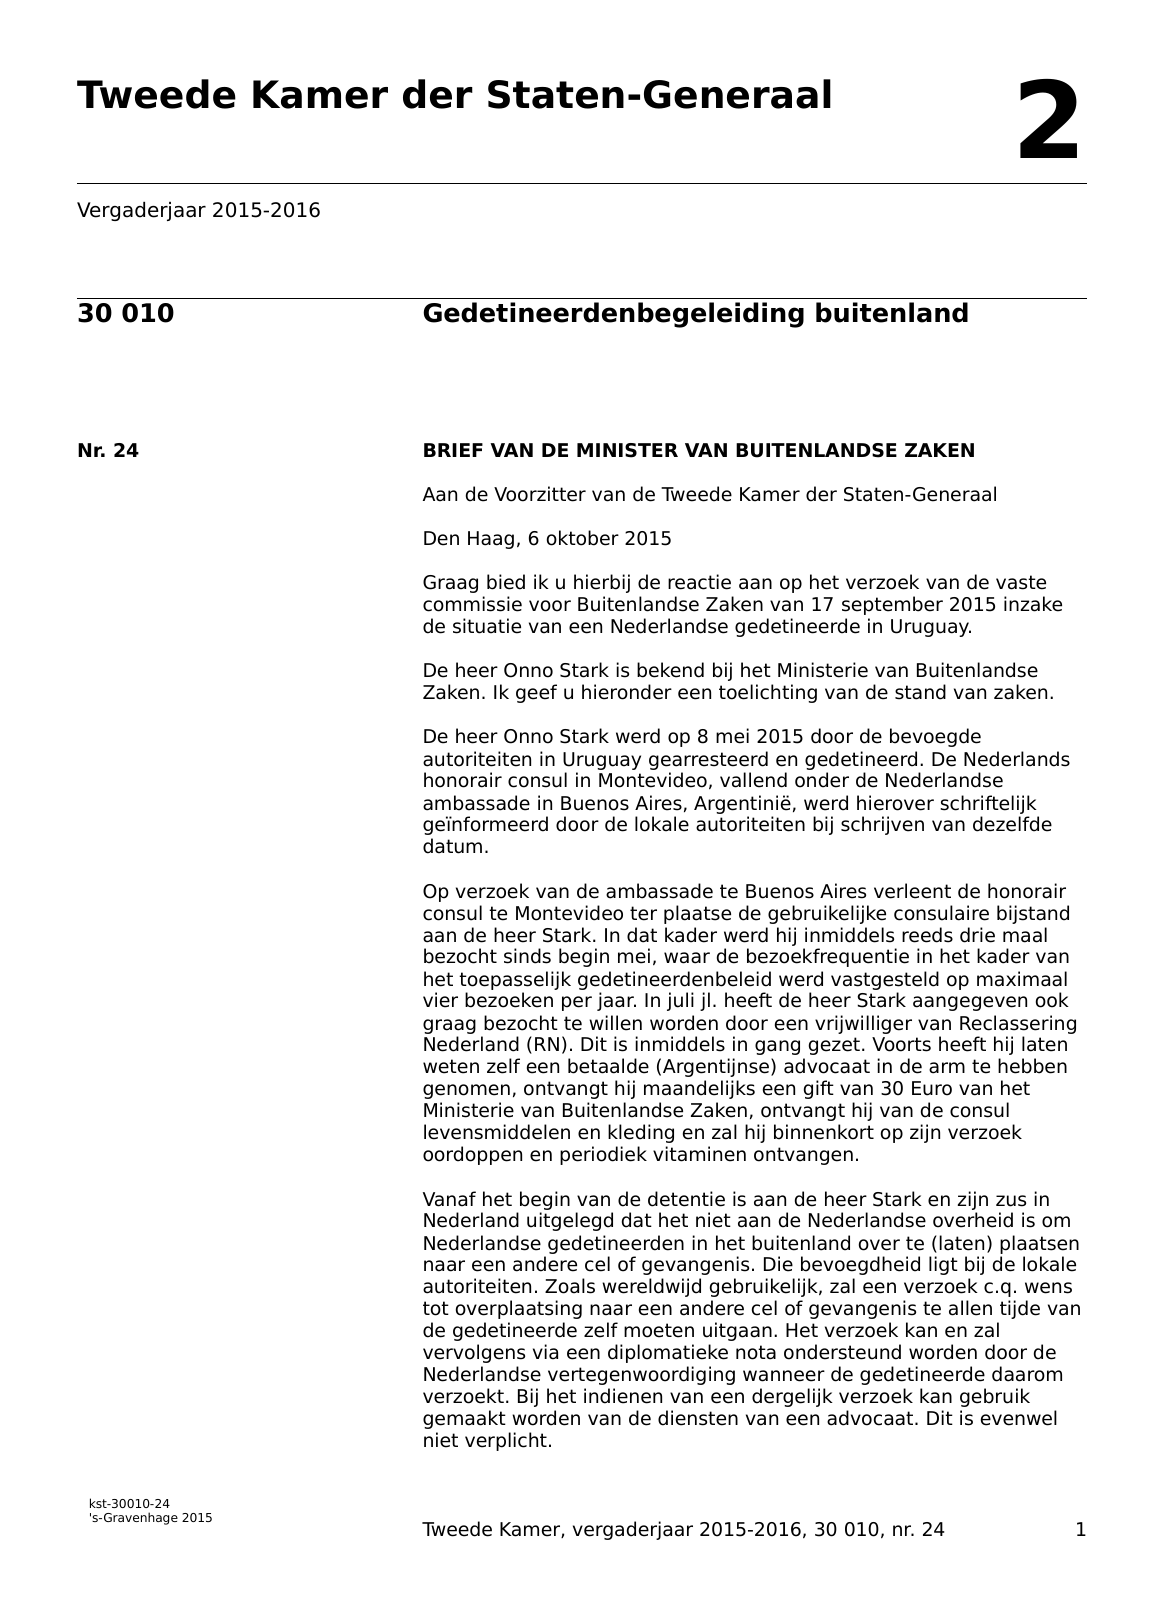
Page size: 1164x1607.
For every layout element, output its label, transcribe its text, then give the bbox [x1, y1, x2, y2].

table_cell Vergaderjaar 2015-2016 [77, 184, 1087, 298]
table_header Tweede Kamer der Staten-Generaal [77, 59, 886, 183]
text Den Haag, 6 oktober 2015 [422, 528, 1087, 550]
text kst-30010-24 [88, 1497, 323, 1511]
text De heer Onno Stark werd op 8 mei 2015 door de bevoegde autoriteiten in Uruguay gearresteerd en gedetineerd. De Nederlands honorair consul in Montevideo, vallend onder de Nederlandse ambassade in Buenos Aires, Argentinië, werd hierover schriftelijk geïnformeerd door de lokale autoriteiten bij schrijven van dezelfde datum. [422, 726, 1087, 858]
text Aan de Voorzitter van de Tweede Kamer der Staten-Generaal [422, 484, 1087, 506]
text Vanaf het begin van de detentie is aan de heer Stark en zijn zus in Nederland uitgelegd dat het niet aan de Nederlandse overheid is om Nederlandse gedetineerden in het buitenland over te (laten) plaatsen naar een andere cel of gevangenis. Die bevoegdheid ligt bij de lokale autoriteiten. Zoals wereldwijd gebruikelijk, zal een verzoek c.q. wens tot overplaatsing naar een andere cel of gevangenis te allen tijde van de gedetineerde zelf moeten uitgaan. Het verzoek kan en zal vervolgens via een diplomatieke nota ondersteund worden door de Nederlandse vertegenwoordiging wanneer de gedetineerde daarom verzoekt. Bij het indienen van een dergelijk verzoek kan gebruik gemaakt worden van de diensten van een advocaat. Dit is evenwel niet verplicht. [422, 1188, 1087, 1452]
subtitle Nr. 24 BRIEF VAN DE MINISTER VAN BUITENLANDSE ZAKEN [77, 440, 1087, 462]
text Graag bied ik u hierbij de reactie aan op het verzoek van de vaste commissie voor Buitenlandse Zaken van 17 september 2015 inzake de situatie van een Nederlandse gedetineerde in Uruguay. [422, 572, 1087, 638]
table_header 2 [886, 59, 1087, 183]
text 's-Gravenhage 2015 [88, 1511, 323, 1525]
text Op verzoek van de ambassade te Buenos Aires verleent de honorair consul te Montevideo ter plaatse de gebruikelijke consulaire bijstand aan de heer Stark. In dat kader werd hij inmiddels reeds drie maal bezocht sinds begin mei, waar de bezoekfrequentie in het kader van het toepasselijk gedetineerdenbeleid werd vastgesteld op maximaal vier bezoeken per jaar. In juli jl. heeft de heer Stark aangegeven ook graag bezocht te willen worden door een vrijwilliger van Reclassering Nederland (RN). Dit is inmiddels in gang gezet. Voorts heeft hij laten weten zelf een betaalde (Argentijnse) advocaat in de arm te hebben genomen, ontvangt hij maandelijks een gift van 30 Euro van het Ministerie van Buitenlandse Zaken, ontvangt hij van de consul levensmiddelen en kleding en zal hij binnenkort op zijn verzoek oordoppen en periodiek vitaminen ontvangen. [422, 881, 1087, 1166]
subtitle 30 010 Gedetineerdenbegeleiding buitenland [77, 299, 1087, 329]
text De heer Onno Stark is bekend bij het Ministerie van Buitenlandse Zaken. Ik geef u hieronder een toelichting van de stand van zaken. [422, 660, 1087, 704]
